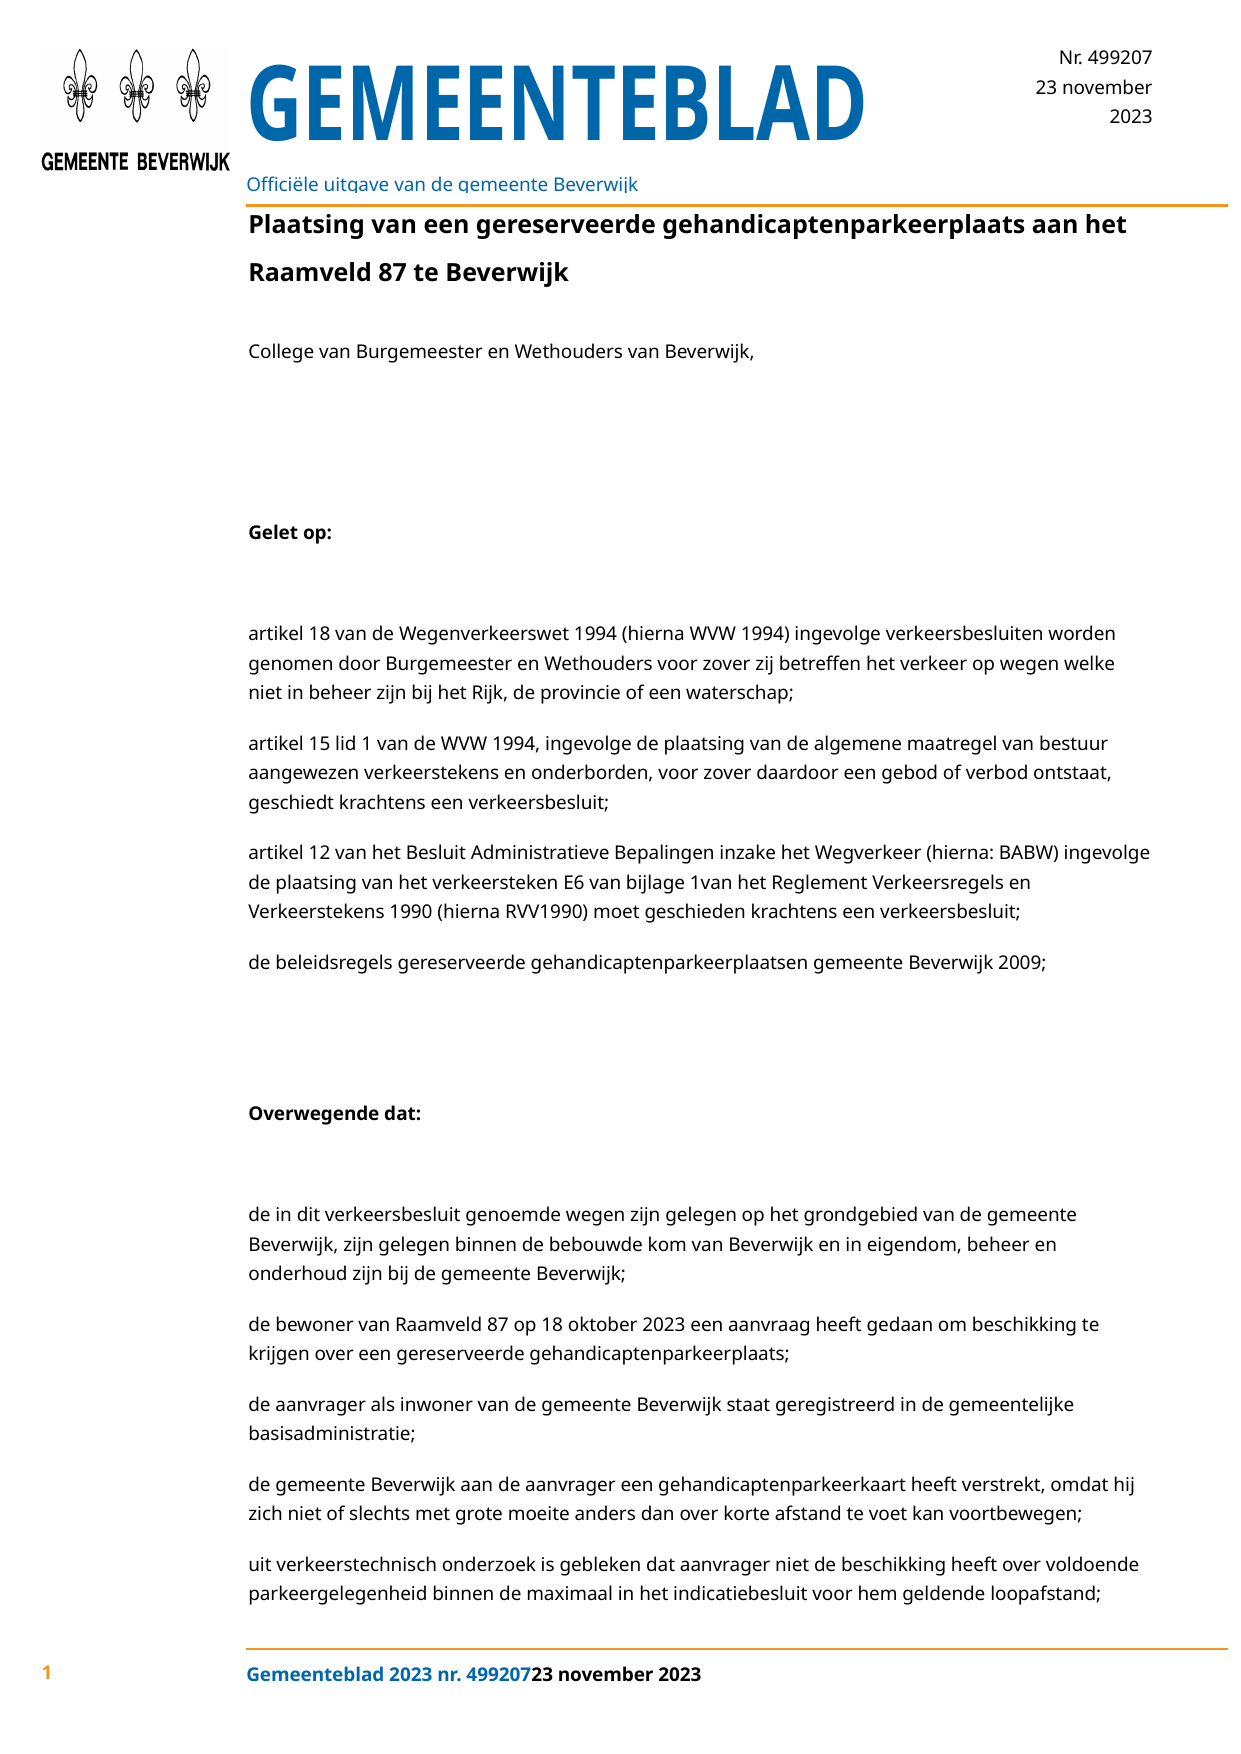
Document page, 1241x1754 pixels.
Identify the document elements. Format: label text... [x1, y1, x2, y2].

text Overwegende dat: [248, 1100, 1152, 1126]
picture [41, 47, 231, 172]
text de gemeente Beverwijk aan de aanvrager een gehandicaptenparkeerkaart heeft verstrekt, omdat hij zich niet of slechts met grote moeite anders dan over korte afstand te voet kan voortbewegen; [248, 1471, 1152, 1526]
text Plaatsing van een gereserveerde gehandicaptenparkeerplaats aan het Raamveld 87 te Beverwijk [248, 207, 1152, 288]
text artikel 15 lid 1 van de WVW 1994, ingevolge de plaatsing van de algemene maatregel van bestuur aangewezen verkeerstekens en onderborden, voor zover daardoor een gebod of verbod ontstaat, geschiedt krachtens een verkeersbesluit; [248, 730, 1152, 815]
text de in dit verkeersbesluit genoemde wegen zijn gelegen op het grondgebied van de gemeente Beverwijk, zijn gelegen binnen de bebouwde kom van Beverwijk en in eigendom, beheer en onderhoud zijn bij de gemeente Beverwijk; [248, 1201, 1152, 1286]
text Gelet op: [248, 519, 1152, 545]
text artikel 18 van de Wegenverkeerswet 1994 (hierna WVW 1994) ingevolge verkeersbesluiten worden genomen door Burgemeester en Wethouders voor zover zij betreffen het verkeer op wegen welke niet in beheer zijn bij het Rijk, de provincie of een waterschap; [248, 620, 1152, 705]
text de beleidsregels gereserveerde gehandicaptenparkeerplaatsen gemeente Beverwijk 2009; [248, 949, 1152, 975]
text uit verkeerstechnisch onderzoek is gebleken dat aanvrager niet de beschikking heeft over voldoende parkeergelegenheid binnen de maximaal in het indicatiebesluit voor hem geldende loopafstand; [248, 1551, 1152, 1606]
text College van Burgemeester en Wethouders van Beverwijk, [248, 339, 1152, 364]
text artikel 12 van het Besluit Administratieve Bepalingen inzake het Wegverkeer (hierna: BABW) ingevolge de plaatsing van het verkeersteken E6 van bijlage 1van het Reglement Verkeersregels en Verkeerstekens 1990 (hierna RVV1990) moet geschieden krachtens een verkeersbesluit; [248, 839, 1152, 924]
text de aanvrager als inwoner van de gemeente Beverwijk staat geregistreerd in de gemeentelijke basisadministratie; [248, 1391, 1152, 1446]
text de bewoner van Raamveld 87 op 18 oktober 2023 een aanvraag heeft gedaan om beschikking te krijgen over een gereserveerde gehandicaptenparkeerplaats; [248, 1311, 1152, 1366]
